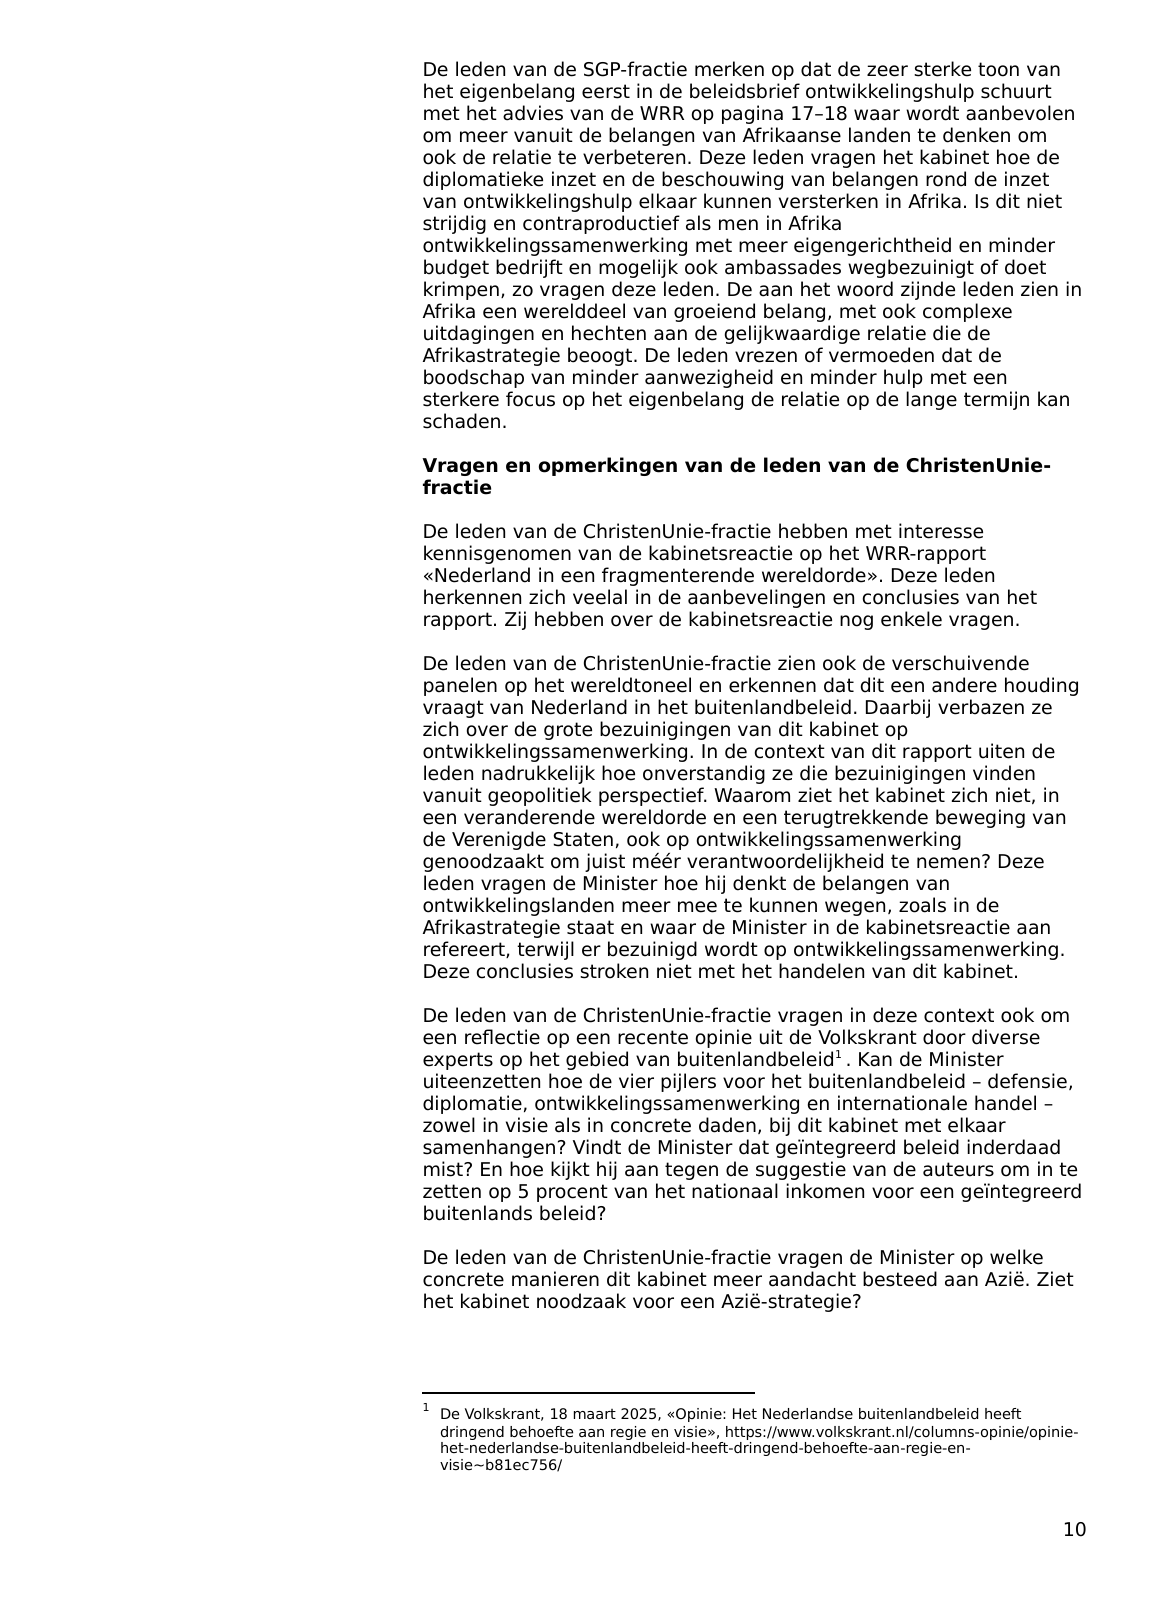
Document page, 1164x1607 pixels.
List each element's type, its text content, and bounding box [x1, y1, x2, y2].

text De Volkskrant, 18 maart 2025, «Opinie: Het Nederlandse buitenlandbeleid heeft dringend behoefte aan regie en visie», https://www.volkskrant.nl/columns-opinie/opinie-het-nederlandse-buitenlandbeleid-heeft-dringend-behoefte-aan-regie-en-visie~b81ec756/ [422, 1402, 1087, 1474]
text De leden van de SGP-fractie merken op dat de zeer sterke toon van het eigenbelang eerst in de beleidsbrief ontwikkelingshulp schuurt met het advies van de WRR op pagina 17–18 waar wordt aanbevolen om meer vanuit de belangen van Afrikaanse landen te denken om ook de relatie te verbeteren. Deze leden vragen het kabinet hoe de diplomatieke inzet en de beschouwing van belangen rond de inzet van ontwikkelingshulp elkaar kunnen versterken in Afrika. Is dit niet strijdig en contraproductief als men in Afrika ontwikkelingssamenwerking met meer eigengerichtheid en minder budget bedrijft en mogelijk ook ambassades wegbezuinigt of doet krimpen, zo vragen deze leden. De aan het woord zijnde leden zien in Afrika een werelddeel van groeiend belang, met ook complexe uitdagingen en hechten aan de gelijkwaardige relatie die de Afrikastrategie beoogt. De leden vrezen of vermoeden dat de boodschap van minder aanwezigheid en minder hulp met een sterkere focus op het eigenbelang de relatie op de lange termijn kan schaden. [422, 59, 1087, 433]
text De leden van de ChristenUnie-fractie hebben met interesse kennisgenomen van de kabinetsreactie op het WRR-rapport «Nederland in een fragmenterende wereldorde». Deze leden herkennen zich veelal in de aanbevelingen en conclusies van het rapport. Zij hebben over de kabinetsreactie nog enkele vragen. [422, 521, 1087, 631]
text De leden van de ChristenUnie-fractie vragen in deze context ook om een reflectie op een recente opinie uit de Volkskrant door diverse experts op het gebied van buitenlandbeleid. Kan de Minister uiteenzetten hoe de vier pijlers voor het buitenlandbeleid – defensie, diplomatie, ontwikkelingssamenwerking en internationale handel – zowel in visie als in concrete daden, bij dit kabinet met elkaar samenhangen? Vindt de Minister dat geïntegreerd beleid inderdaad mist? En hoe kijkt hij aan tegen de suggestie van de auteurs om in te zetten op 5 procent van het nationaal inkomen voor een geïntegreerd buitenlands beleid? [422, 1005, 1087, 1225]
text De leden van de ChristenUnie-fractie zien ook de verschuivende panelen op het wereldtoneel en erkennen dat dit een andere houding vraagt van Nederland in het buitenlandbeleid. Daarbij verbazen ze zich over de grote bezuinigingen van dit kabinet op ontwikkelingssamenwerking. In de context van dit rapport uiten de leden nadrukkelijk hoe onverstandig ze die bezuinigingen vinden vanuit geopolitiek perspectief. Waarom ziet het kabinet zich niet, in een veranderende wereldorde en een terugtrekkende beweging van de Verenigde Staten, ook op ontwikkelingssamenwerking genoodzaakt om juist méér verantwoordelijkheid te nemen? Deze leden vragen de Minister hoe hij denkt de belangen van ontwikkelingslanden meer mee te kunnen wegen, zoals in de Afrikastrategie staat en waar de Minister in de kabinetsreactie aan refereert, terwijl er bezuinigd wordt op ontwikkelingssamenwerking. Deze conclusies stroken niet met het handelen van dit kabinet. [422, 653, 1087, 983]
text De leden van de ChristenUnie-fractie vragen de Minister op welke concrete manieren dit kabinet meer aandacht besteed aan Azië. Ziet het kabinet noodzaak voor een Azië-strategie? [422, 1247, 1087, 1313]
subtitle Vragen en opmerkingen van de leden van de ChristenUnie-fractie [422, 455, 1087, 499]
